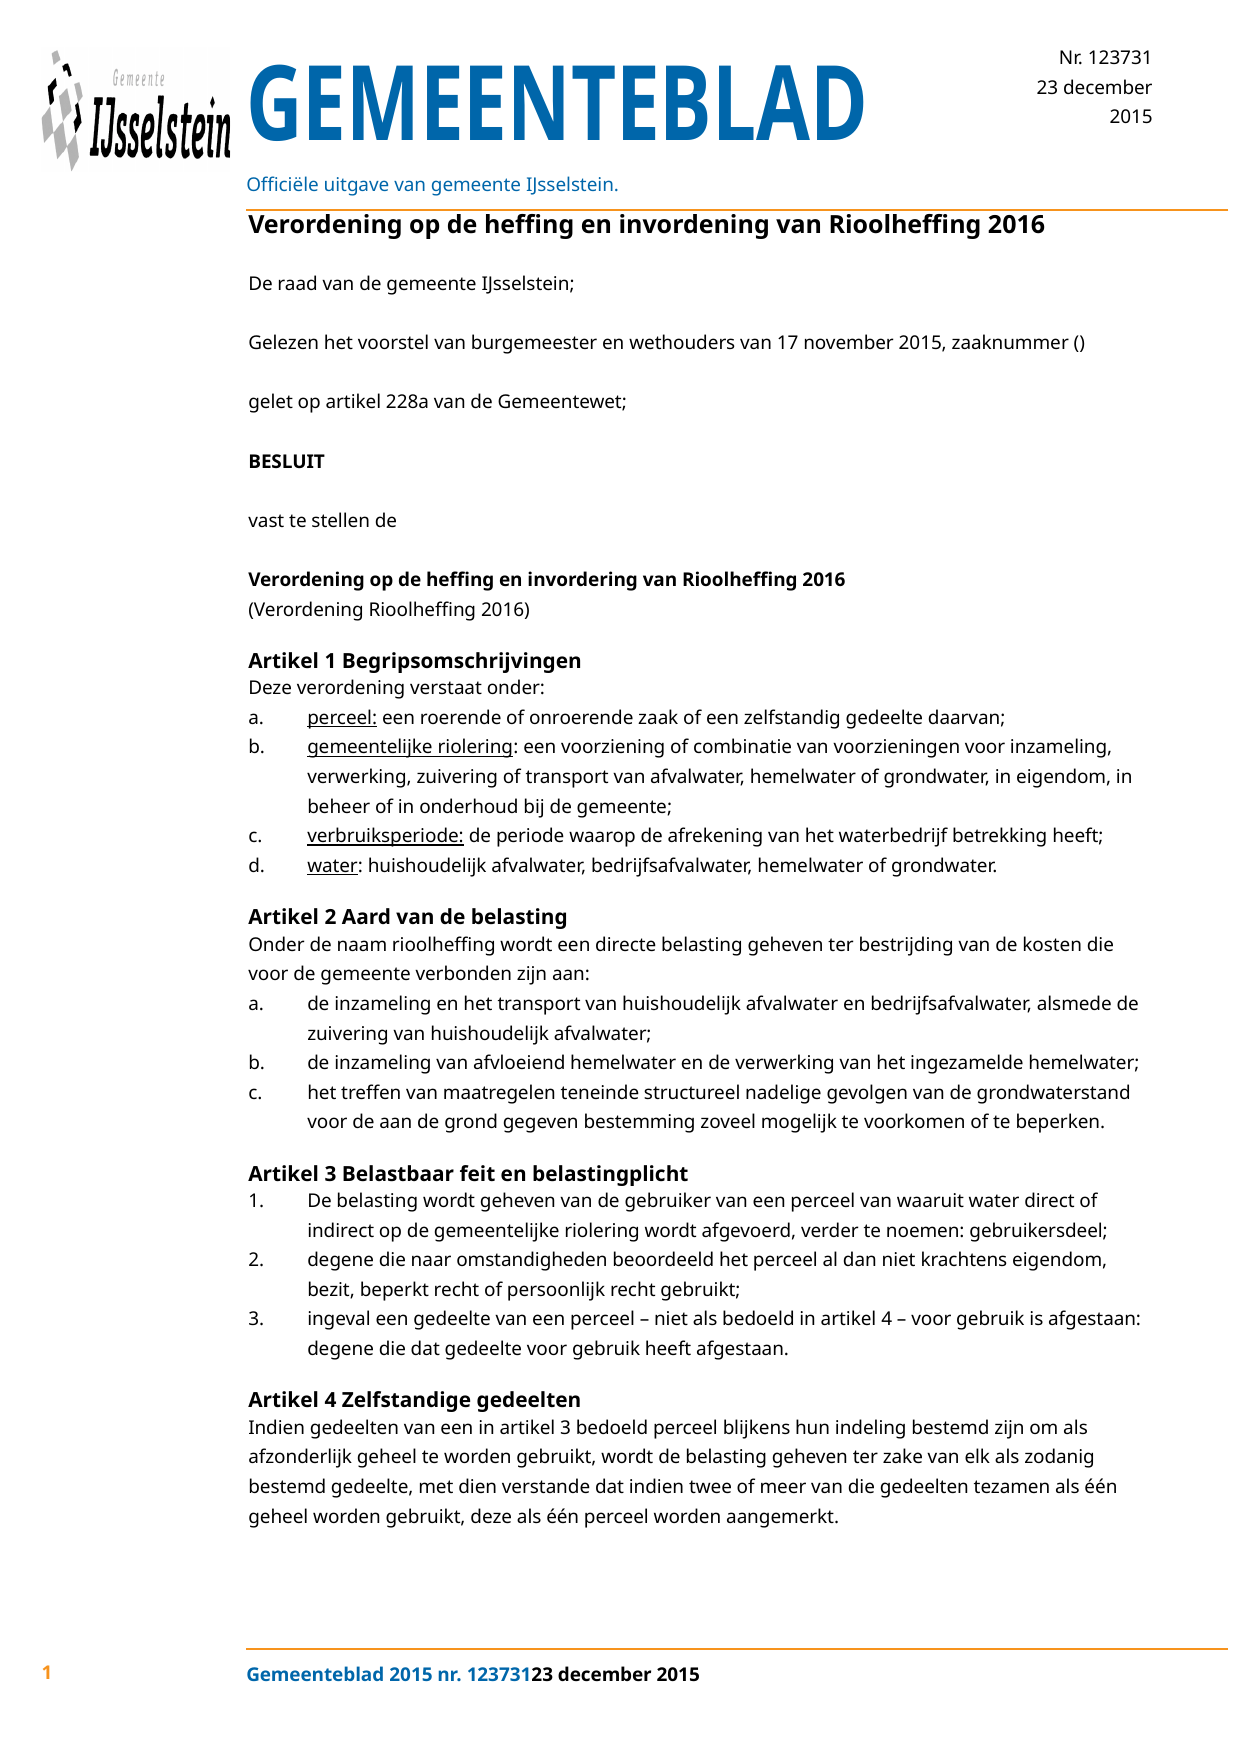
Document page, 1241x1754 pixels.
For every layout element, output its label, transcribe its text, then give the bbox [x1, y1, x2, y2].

text Verordening op de heffing en invordering van Rioolheffing 2016 [248, 566, 1152, 592]
text Artikel 1 Begripsomschrijvingen [248, 646, 1152, 674]
text Verordening op de heffing en invordening van Rioolheffing 2016 [248, 211, 1152, 241]
text Artikel 3 Belastbaar feit en belastingplicht [248, 1159, 1152, 1187]
text Artikel 2 Aard van de belasting [248, 902, 1152, 931]
list De belasting wordt geheven van de gebruiker van een perceel van waaruit water direct of indirect op de gemeentelijke riolering wordt afgevoerd, verder te noemen: gebruikersdeel; [248, 1187, 1152, 1243]
text Indien gedeelten van een in artikel 3 bedoeld perceel blijkens hun indeling bestemd zijn om als afzonderlijk geheel te worden gebruikt, wordt de belasting geheven ter zake van elk als zodanig bestemd gedeelte, met dien verstande dat indien twee of meer van die gedeelten tezamen als één geheel worden gebruikt, deze als één perceel worden aangemerkt. [248, 1414, 1152, 1528]
text Onder de naam rioolheffing wordt een directe belasting geheven ter bestrijding van de kosten die voor de gemeente verbonden zijn aan: [248, 931, 1152, 986]
text vast te stellen de [248, 507, 1152, 533]
list de inzameling en het transport van huishoudelijk afvalwater en bedrijfsafvalwater, alsmede de zuivering van huishoudelijk afvalwater; [248, 990, 1152, 1045]
list de inzameling van afvloeiend hemelwater en de verwerking van het ingezamelde hemelwater; [248, 1049, 1152, 1075]
text BESLUIT [248, 448, 1152, 473]
list degene die naar omstandigheden beoordeeld het perceel al dan niet krachtens eigendom, bezit, beperkt recht of persoonlijk recht gebruikt; [248, 1246, 1152, 1302]
text Deze verordening verstaat onder: [248, 674, 1152, 700]
text gelet op artikel 228a van de Gemeentewet; [248, 389, 1152, 414]
text Gelezen het voorstel van burgemeester en wethouders van 17 november 2015, zaaknummer () [248, 329, 1152, 355]
list gemeentelijke riolering: een voorziening of combinatie van voorzieningen voor inzameling, verwerking, zuivering of transport van afvalwater, hemelwater of grondwater, in eigendom, in beheer of in onderhoud bij de gemeente; [248, 734, 1152, 819]
list verbruiksperiode: de periode waarop de afrekening van het waterbedrijf betrekking heeft; [248, 822, 1152, 848]
list perceel: een roerende of onroerende zaak of een zelfstandig gedeelte daarvan; [248, 704, 1152, 730]
text (Verordening Rioolheffing 2016) [248, 596, 1152, 621]
picture [41, 47, 231, 172]
text De raad van de gemeente IJsselstein; [248, 270, 1152, 296]
text Artikel 4 Zelfstandige gedeelten [248, 1386, 1152, 1414]
list ingeval een gedeelte van een perceel – niet als bedoeld in artikel 4 – voor gebruik is afgestaan: degene die dat gedeelte voor gebruik heeft afgestaan. [248, 1306, 1152, 1361]
list water: huishoudelijk afvalwater, bedrijfsafvalwater, hemelwater of grondwater. [248, 852, 1152, 878]
list het treffen van maatregelen teneinde structureel nadelige gevolgen van de grondwaterstand voor de aan de grond gegeven bestemming zoveel mogelijk te voorkomen of te beperken. [248, 1079, 1152, 1134]
